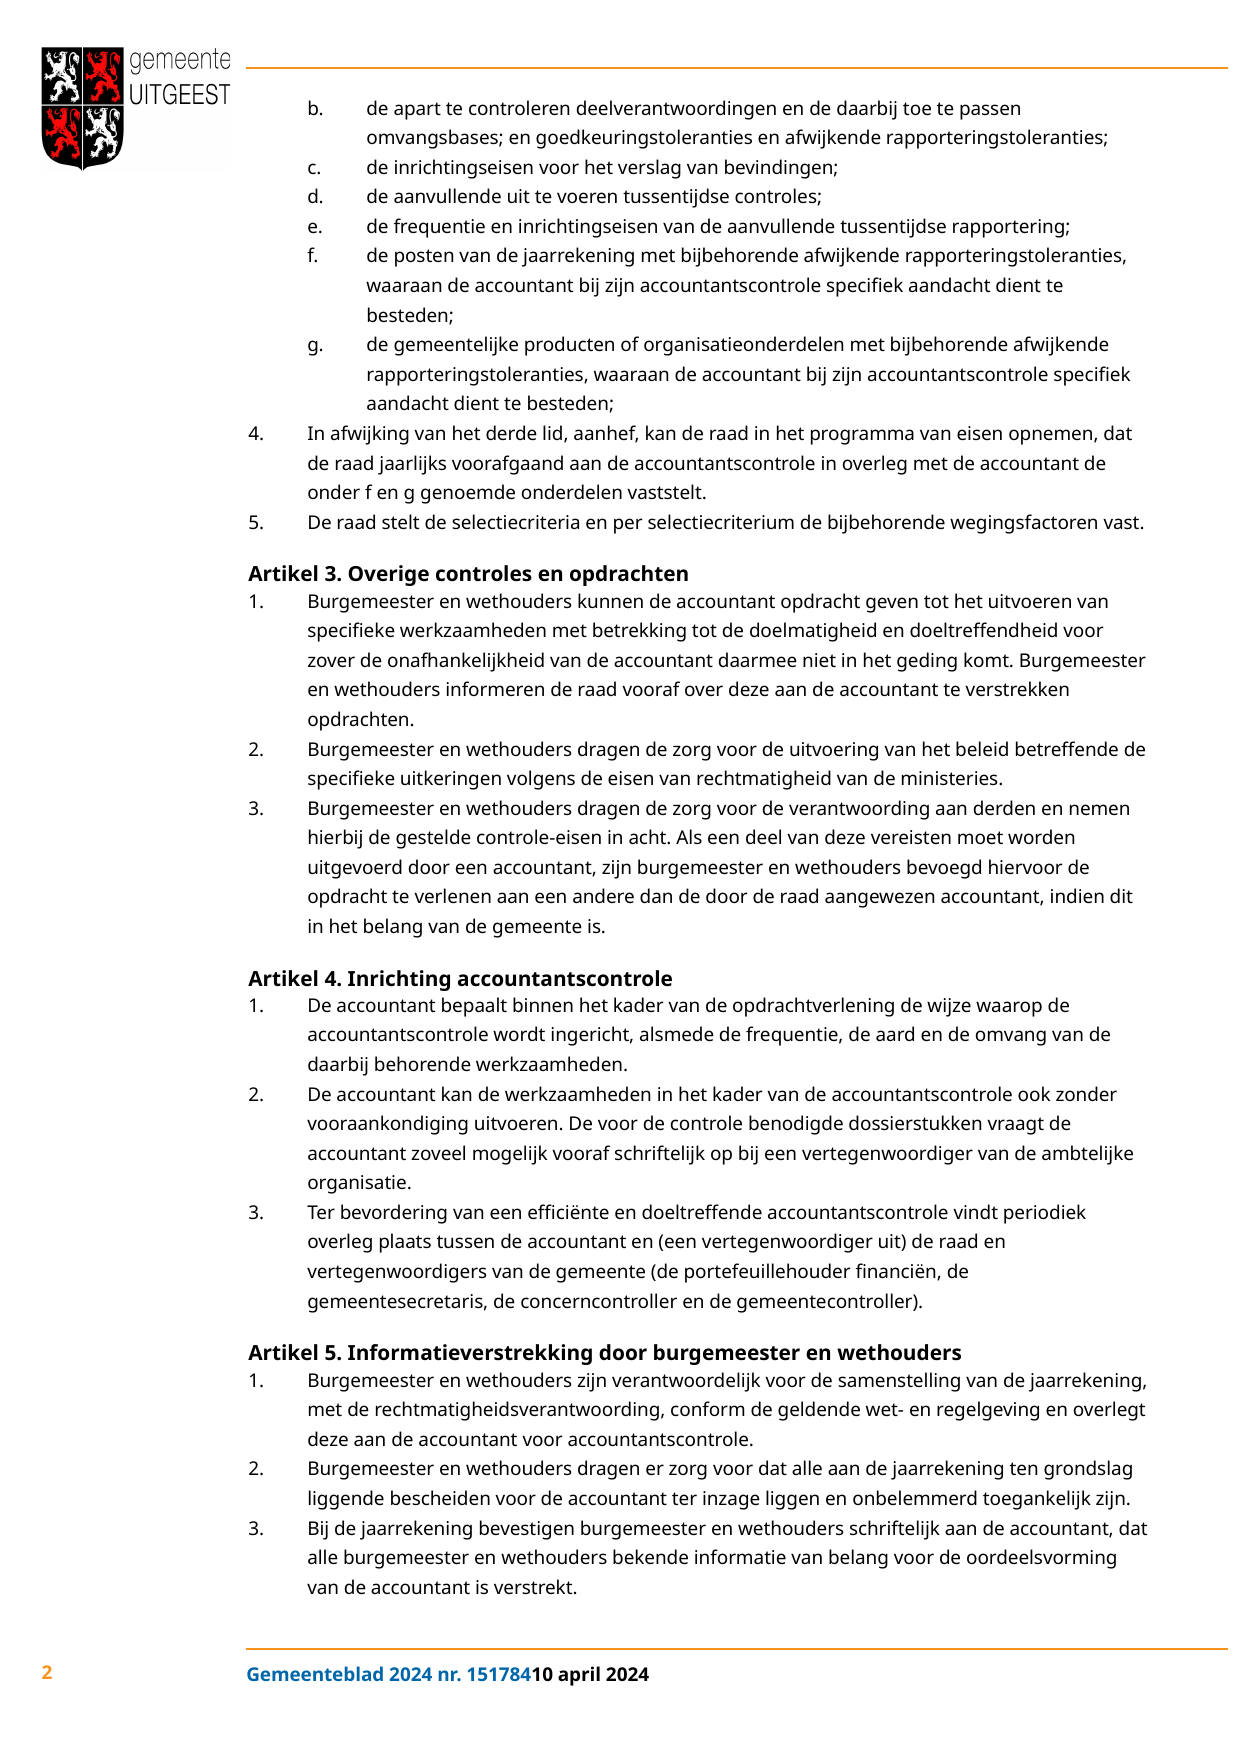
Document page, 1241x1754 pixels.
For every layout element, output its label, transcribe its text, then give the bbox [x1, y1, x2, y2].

list de posten van de jaarrekening met bijbehorende afwijkende rapporteringstoleranties, waaraan de accountant bij zijn accountantscontrole specifiek aandacht dient te besteden; [307, 243, 1152, 328]
list de inrichtingseisen voor het verslag van bevindingen; [307, 154, 1152, 180]
list Burgemeester en wethouders zijn verantwoordelijk voor de samenstelling van de jaarrekening, met de rechtmatigheidsverantwoording, conform de geldende wet- en regelgeving en overlegt deze aan de accountant voor accountantscontrole. [248, 1367, 1152, 1452]
list Bij de jaarrekening bevestigen burgemeester en wethouders schriftelijk aan de accountant, dat alle burgemeester en wethouders bekende informatie van belang voor de oordeelsvorming van de accountant is verstrekt. [248, 1515, 1152, 1599]
list In afwijking van het derde lid, aanhef, kan de raad in het programma van eisen opnemen, dat de raad jaarlijks voorafgaand aan de accountantscontrole in overleg met de accountant de onder f en g genoemde onderdelen vaststelt. [248, 420, 1152, 505]
list de aanvullende uit te voeren tussentijdse controles; [307, 183, 1152, 209]
list Burgemeester en wethouders dragen er zorg voor dat alle aan de jaarrekening ten grondslag liggende bescheiden voor de accountant ter inzage liggen en onbelemmerd toegankelijk zijn. [248, 1456, 1152, 1511]
list de gemeentelijke producten of organisatieonderdelen met bijbehorende afwijkende rapporteringstoleranties, waaraan de accountant bij zijn accountantscontrole specifiek aandacht dient te besteden; [307, 331, 1152, 416]
text Artikel 4. Inrichting accountantscontrole [248, 964, 1152, 992]
text Artikel 5. Informatieverstrekking door burgemeester en wethouders [248, 1338, 1152, 1367]
list De raad stelt de selectiecriteria en per selectiecriterium de bijbehorende wegingsfactoren vast. [248, 509, 1152, 535]
list Burgemeester en wethouders dragen de zorg voor de uitvoering van het beleid betreffende de specifieke uitkeringen volgens de eisen van rechtmatigheid van de ministeries. [248, 736, 1152, 791]
list de apart te controleren deelverantwoordingen en de daarbij toe te passen omvangsbases; en goedkeuringstoleranties en afwijkende rapporteringstoleranties; [307, 95, 1152, 150]
list Burgemeester en wethouders dragen de zorg voor de verantwoording aan derden en nemen hierbij de gestelde controle-eisen in acht. Als een deel van deze vereisten moet worden uitgevoerd door een accountant, zijn burgemeester en wethouders bevoegd hiervoor de opdracht te verlenen aan een andere dan de door de raad aangewezen accountant, indien dit in het belang van de gemeente is. [248, 795, 1152, 939]
list De accountant kan de werkzaamheden in het kader van de accountantscontrole ook zonder vooraankondiging uitvoeren. De voor de controle benodigde dossierstukken vraagt de accountant zoveel mogelijk vooraf schriftelijk op bij een vertegenwoordiger van de ambtelijke organisatie. [248, 1081, 1152, 1195]
picture [41, 47, 231, 172]
list Ter bevordering van een efficiënte en doeltreffende accountantscontrole vindt periodiek overleg plaats tussen de accountant en (een vertegenwoordiger uit) de raad en vertegenwoordigers van de gemeente (de portefeuillehouder financiën, de gemeentesecretaris, de concerncontroller en de gemeentecontroller). [248, 1199, 1152, 1314]
list De accountant bepaalt binnen het kader van de opdrachtverlening de wijze waarop de accountantscontrole wordt ingericht, alsmede de frequentie, de aard en de omvang van de daarbij behorende werkzaamheden. [248, 992, 1152, 1077]
list de frequentie en inrichtingseisen van de aanvullende tussentijdse rapportering; [307, 213, 1152, 239]
list Burgemeester en wethouders kunnen de accountant opdracht geven tot het uitvoeren van specifieke werkzaamheden met betrekking tot de doelmatigheid en doeltreffendheid voor zover de onafhankelijkheid van de accountant daarmee niet in het geding komt. Burgemeester en wethouders informeren de raad vooraf over deze aan de accountant te verstrekken opdrachten. [248, 588, 1152, 732]
text Artikel 3. Overige controles en opdrachten [248, 559, 1152, 588]
